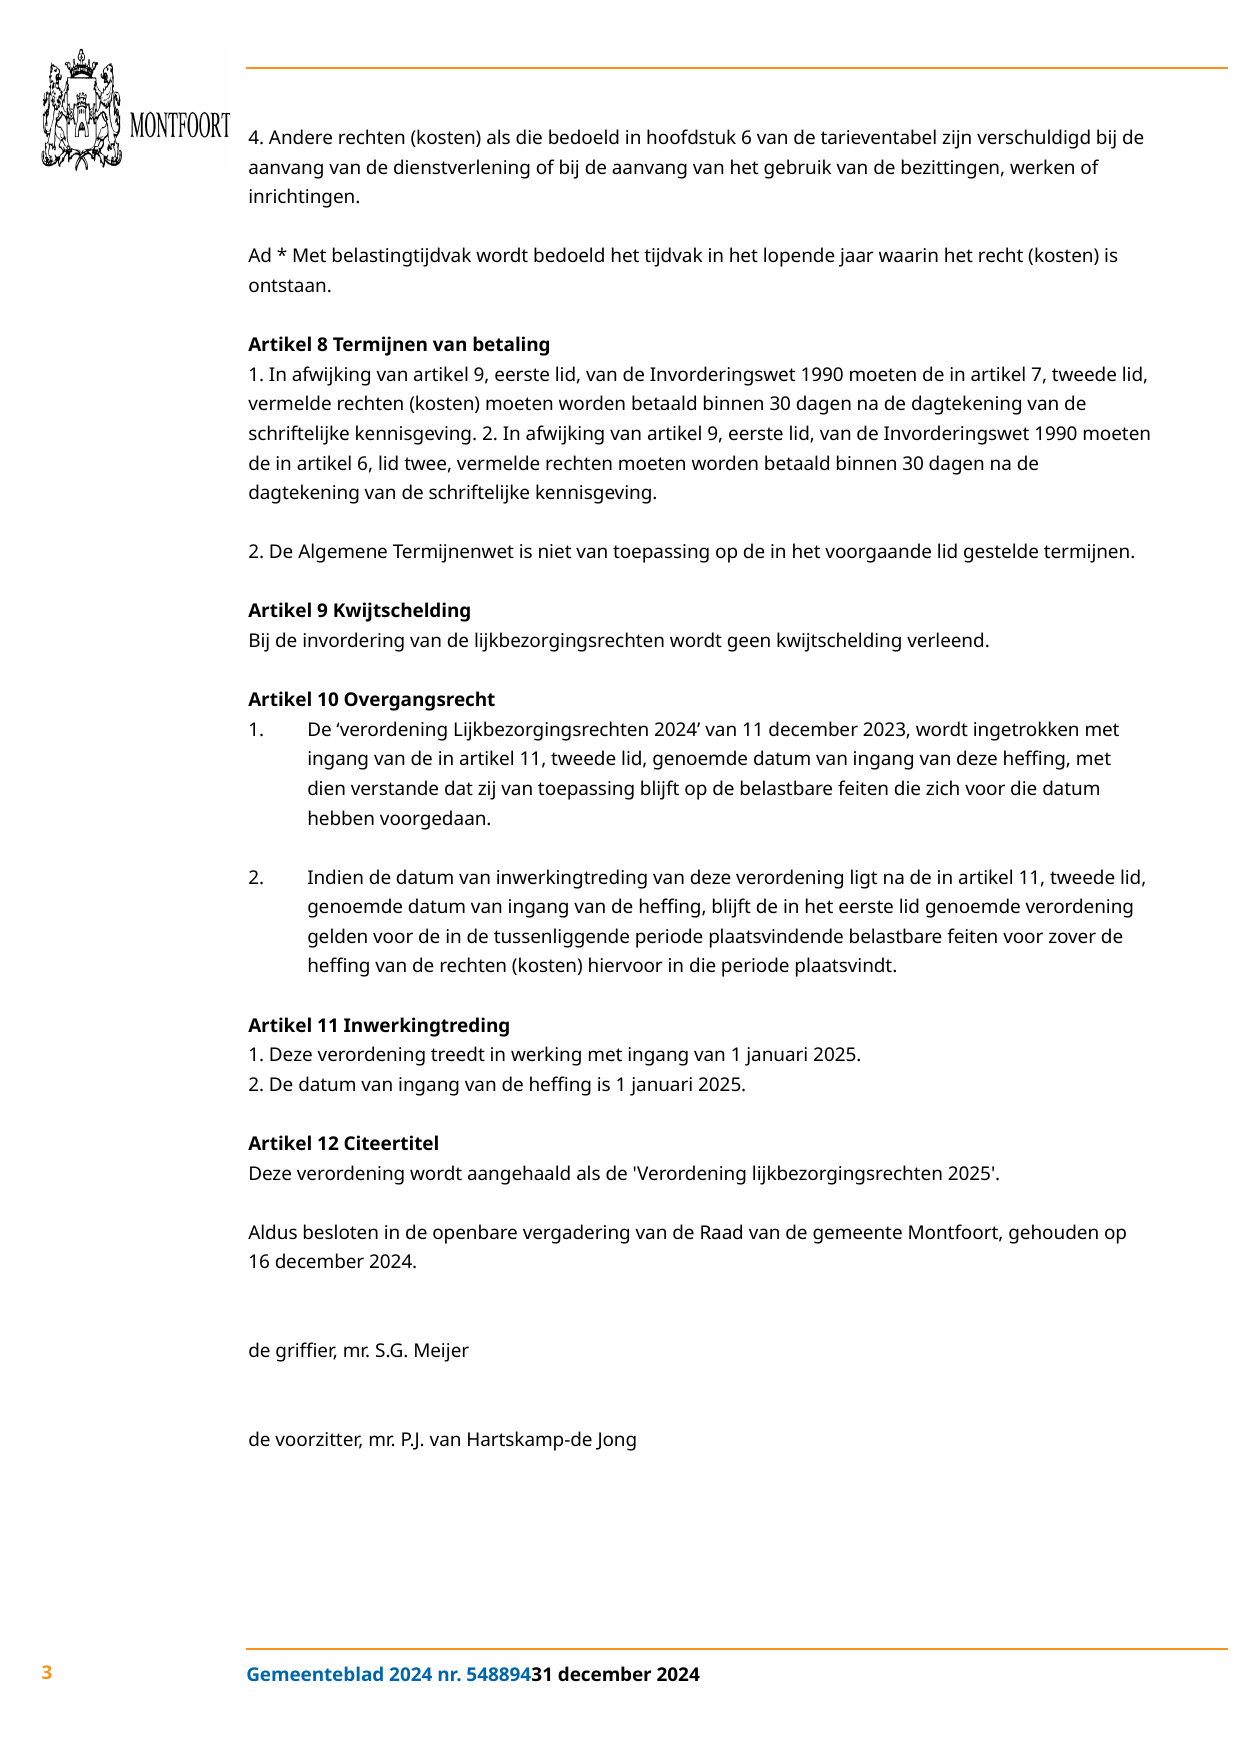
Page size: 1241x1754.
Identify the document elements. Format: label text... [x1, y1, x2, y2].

text Artikel 10 Overgangsrecht [248, 686, 1152, 712]
text Artikel 12 Citeertitel [248, 1130, 1152, 1156]
text Aldus besloten in de openbare vergadering van de Raad van de gemeente Montfoort, gehouden op 16 december 2024. [248, 1219, 1152, 1274]
text 1. In afwijking van artikel 9, eerste lid, van de Invorderingswet 1990 moeten de in artikel 7, tweede lid, vermelde rechten (kosten) moeten worden betaald binnen 30 dagen na de dagtekening van de schriftelijke kennisgeving. 2. In afwijking van artikel 9, eerste lid, van de Invorderingswet 1990 moeten de in artikel 6, lid twee, vermelde rechten moeten worden betaald binnen 30 dagen na de dagtekening van de schriftelijke kennisgeving. [248, 361, 1152, 505]
text 1. Deze verordening treedt in werking met ingang van 1 januari 2025. [248, 1041, 1152, 1067]
text de griffier, mr. S.G. Meijer [248, 1337, 1152, 1363]
text Artikel 8 Termijnen van betaling [248, 331, 1152, 357]
text Ad * Met belastingtijdvak wordt bedoeld het tijdvak in het lopende jaar waarin het recht (kosten) is ontstaan. [248, 243, 1152, 298]
text 2. De Algemene Termijnenwet is niet van toepassing op de in het voorgaande lid gestelde termijnen. [248, 538, 1152, 564]
text de voorzitter, mr. P.J. van Hartskamp-de Jong [248, 1426, 1152, 1452]
text Bij de invordering van de lijkbezorgingsrechten wordt geen kwijtschelding verleend. [248, 627, 1152, 653]
text Artikel 11 Inwerkingtreding [248, 1012, 1152, 1038]
picture [41, 47, 231, 172]
text Artikel 9 Kwijtschelding [248, 598, 1152, 623]
text 2. De datum van ingang van de heffing is 1 januari 2025. [248, 1071, 1152, 1097]
text 4. Andere rechten (kosten) als die bedoeld in hoofdstuk 6 van de tarieventabel zijn verschuldigd bij de aanvang van de dienstverlening of bij de aanvang van het gebruik van de bezittingen, werken of inrichtingen. [248, 124, 1152, 209]
text Deze verordening wordt aangehaald als de 'Verordening lijkbezorgingsrechten 2025'. [248, 1160, 1152, 1186]
list Indien de datum van inwerkingtreding van deze verordening ligt na de in artikel 11, tweede lid, genoemde datum van ingang van de heffing, blijft de in het eerste lid genoemde verordening gelden voor de in de tussenliggende periode plaatsvindende belastbare feiten voor zover de heffing van de rechten (kosten) hiervoor in die periode plaatsvindt. [248, 864, 1152, 978]
list De ‘verordening Lijkbezorgingsrechten 2024’ van 11 december 2023, wordt ingetrokken met ingang van de in artikel 11, tweede lid, genoemde datum van ingang van deze heffing, met dien verstande dat zij van toepassing blijft op de belastbare feiten die zich voor die datum hebben voorgedaan. [248, 716, 1152, 831]
